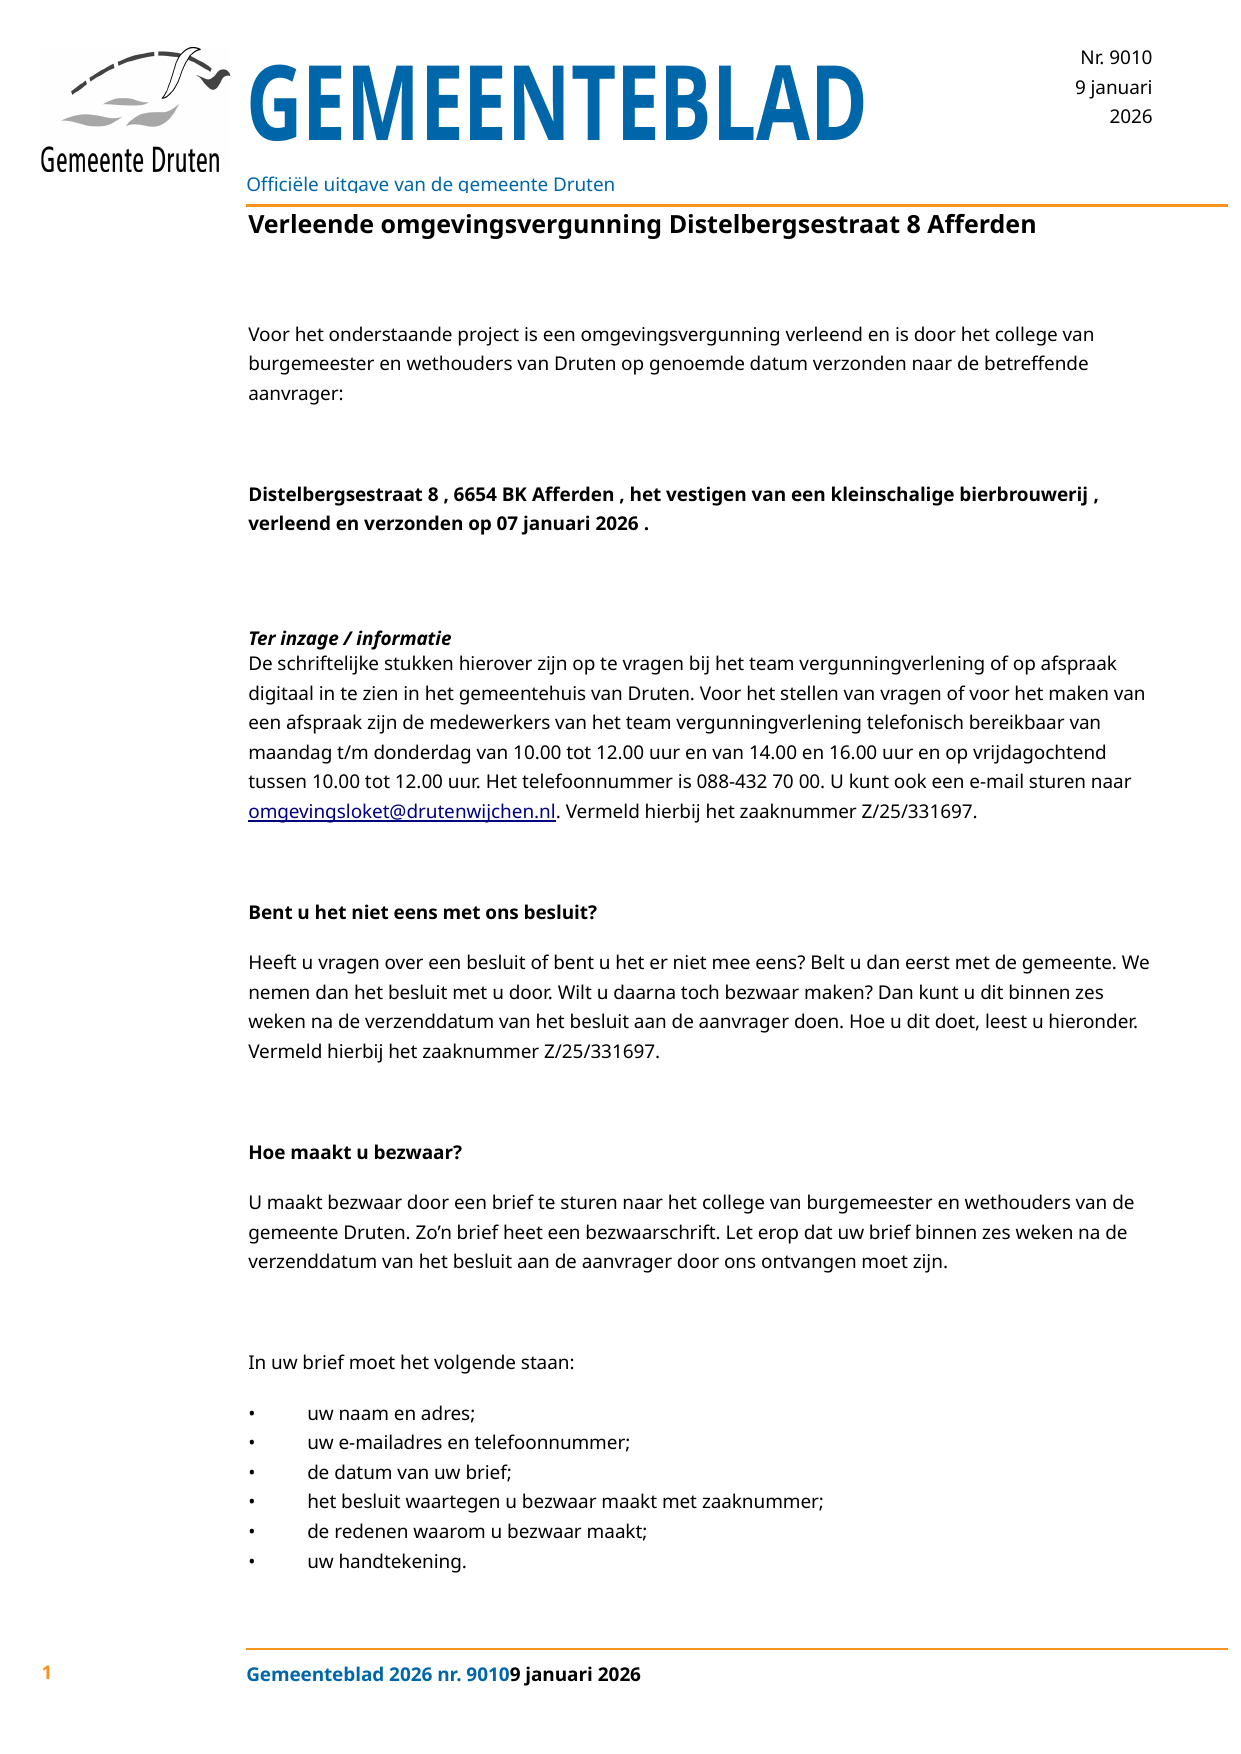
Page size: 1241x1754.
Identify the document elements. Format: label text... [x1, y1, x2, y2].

text In uw brief moet het volgende staan: [248, 1349, 1152, 1375]
list uw naam en adres; [248, 1400, 1152, 1426]
list uw e-mailadres en telefoonnummer; [248, 1429, 1152, 1455]
list de redenen waarom u bezwaar maakt; [248, 1518, 1152, 1544]
text Distelbergsestraat 8 , 6654 BK Afferden , het vestigen van een kleinschalige bierbrouwerij , verleend en verzonden op 07 januari 2026 . [248, 481, 1152, 536]
text Verleende omgevingsvergunning Distelbergsestraat 8 Afferden [248, 207, 1152, 241]
text U maakt bezwaar door een brief te sturen naar het college van burgemeester en wethouders van de gemeente Druten. Zo’n brief heet een bezwaarschrift. Let erop dat uw brief binnen zes weken na de verzenddatum van het besluit aan de aanvrager door ons ontvangen moet zijn. [248, 1189, 1152, 1274]
text Ter inzage / informatie [248, 625, 1152, 650]
list uw handtekening. [248, 1548, 1152, 1574]
list het besluit waartegen u bezwaar maakt met zaaknummer; [248, 1489, 1152, 1514]
text Bent u het niet eens met ons besluit? [248, 899, 1152, 925]
text Voor het onderstaande project is een omgevingsvergunning verleend en is door het college van burgemeester en wethouders van Druten op genoemde datum verzonden naar de betreffende aanvrager: [248, 321, 1152, 406]
text Hoe maakt u bezwaar? [248, 1139, 1152, 1165]
picture [41, 47, 231, 172]
list de datum van uw brief; [248, 1459, 1152, 1485]
text De schriftelijke stukken hierover zijn op te vragen bij het team vergunningverlening of op afspraak digitaal in te zien in het gemeentehuis van Druten. Voor het stellen van vragen of voor het maken van een afspraak zijn de medewerkers van het team vergunningverlening telefonisch bereikbaar van maandag t/m donderdag van 10.00 tot 12.00 uur en van 14.00 en 16.00 uur en op vrijdagochtend tussen 10.00 tot 12.00 uur. Het telefoonnummer is 088-432 70 00. U kunt ook een e-mail sturen naar omgevingsloket@drutenwijchen.nl. Vermeld hierbij het zaaknummer Z/25/331697. [248, 650, 1152, 824]
text Heeft u vragen over een besluit of bent u het er niet mee eens? Belt u dan eerst met de gemeente. We nemen dan het besluit met u door. Wilt u daarna toch bezwaar maken? Dan kunt u dit binnen zes weken na de verzenddatum van het besluit aan de aanvrager doen. Hoe u dit doet, leest u hieronder. Vermeld hierbij het zaaknummer Z/25/331697. [248, 949, 1152, 1064]
